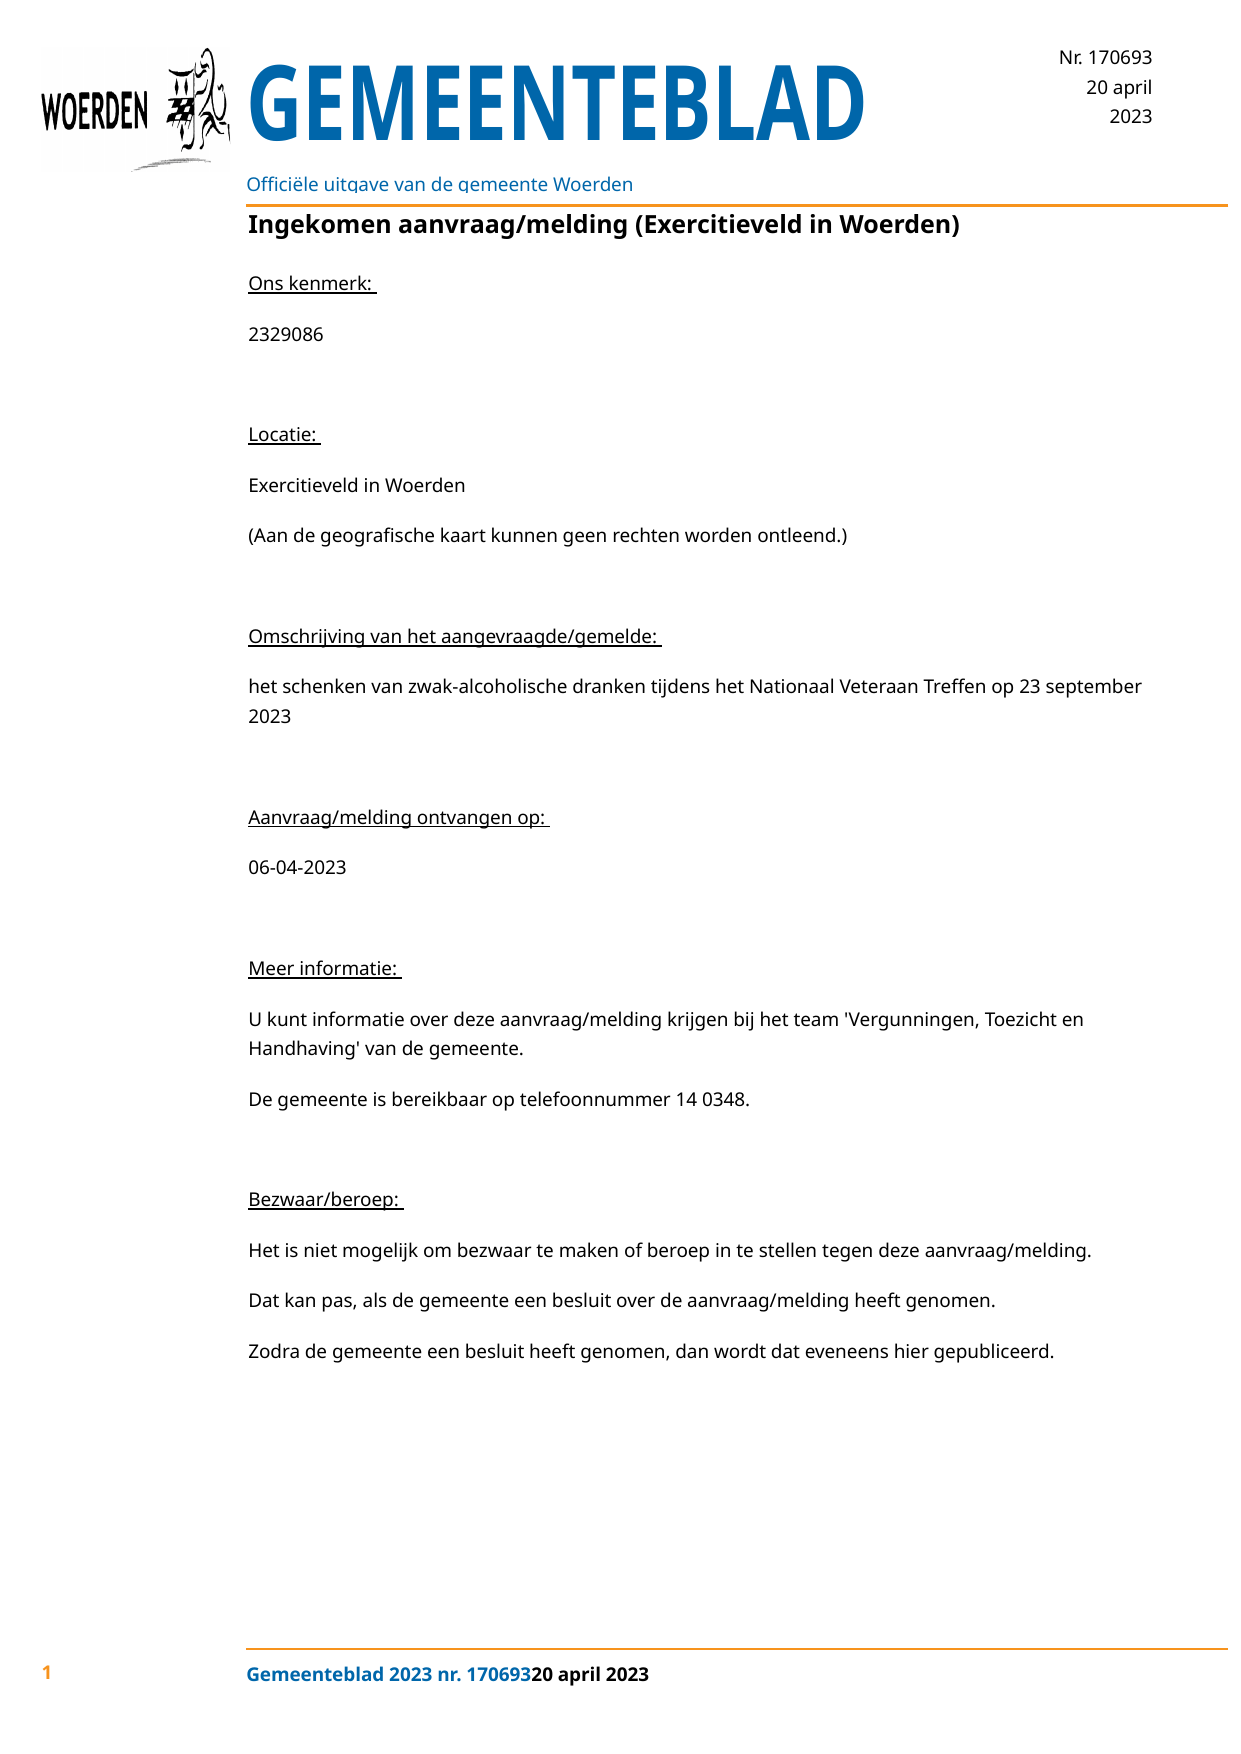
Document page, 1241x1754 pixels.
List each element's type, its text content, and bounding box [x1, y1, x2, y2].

text Ingekomen aanvraag/melding (Exercitieveld in Woerden) [248, 207, 1152, 241]
text De gemeente is bereikbaar op telefoonnummer 14 0348. [248, 1086, 1152, 1111]
text 2329086 [248, 321, 1152, 346]
text Zodra de gemeente een besluit heeft genomen, dan wordt dat eveneens hier gepubliceerd. [248, 1338, 1152, 1363]
picture [41, 47, 231, 172]
text Het is niet mogelijk om bezwaar te maken of beroep in te stellen tegen deze aanvraag/melding. [248, 1237, 1152, 1263]
text Exercitieveld in Woerden [248, 472, 1152, 498]
text het schenken van zwak-alcoholische dranken tijdens het Nationaal Veteraan Treffen op 23 september 2023 [248, 674, 1152, 729]
text U kunt informatie over deze aanvraag/melding krijgen bij het team 'Vergunningen, Toezicht en Handhaving' van de gemeente. [248, 1006, 1152, 1061]
text Omschrijving van het aangevraagde/gemelde: [248, 623, 1152, 649]
text (Aan de geografische kaart kunnen geen rechten worden ontleend.) [248, 522, 1152, 548]
text Aanvraag/melding ontvangen op: [248, 804, 1152, 830]
text Meer informatie: [248, 955, 1152, 981]
text Dat kan pas, als de gemeente een besluit over de aanvraag/melding heeft genomen. [248, 1287, 1152, 1313]
text Bezwaar/beroep: [248, 1187, 1152, 1212]
text Locatie: [248, 422, 1152, 447]
text Ons kenmerk: [248, 270, 1152, 296]
text 06-04-2023 [248, 854, 1152, 880]
